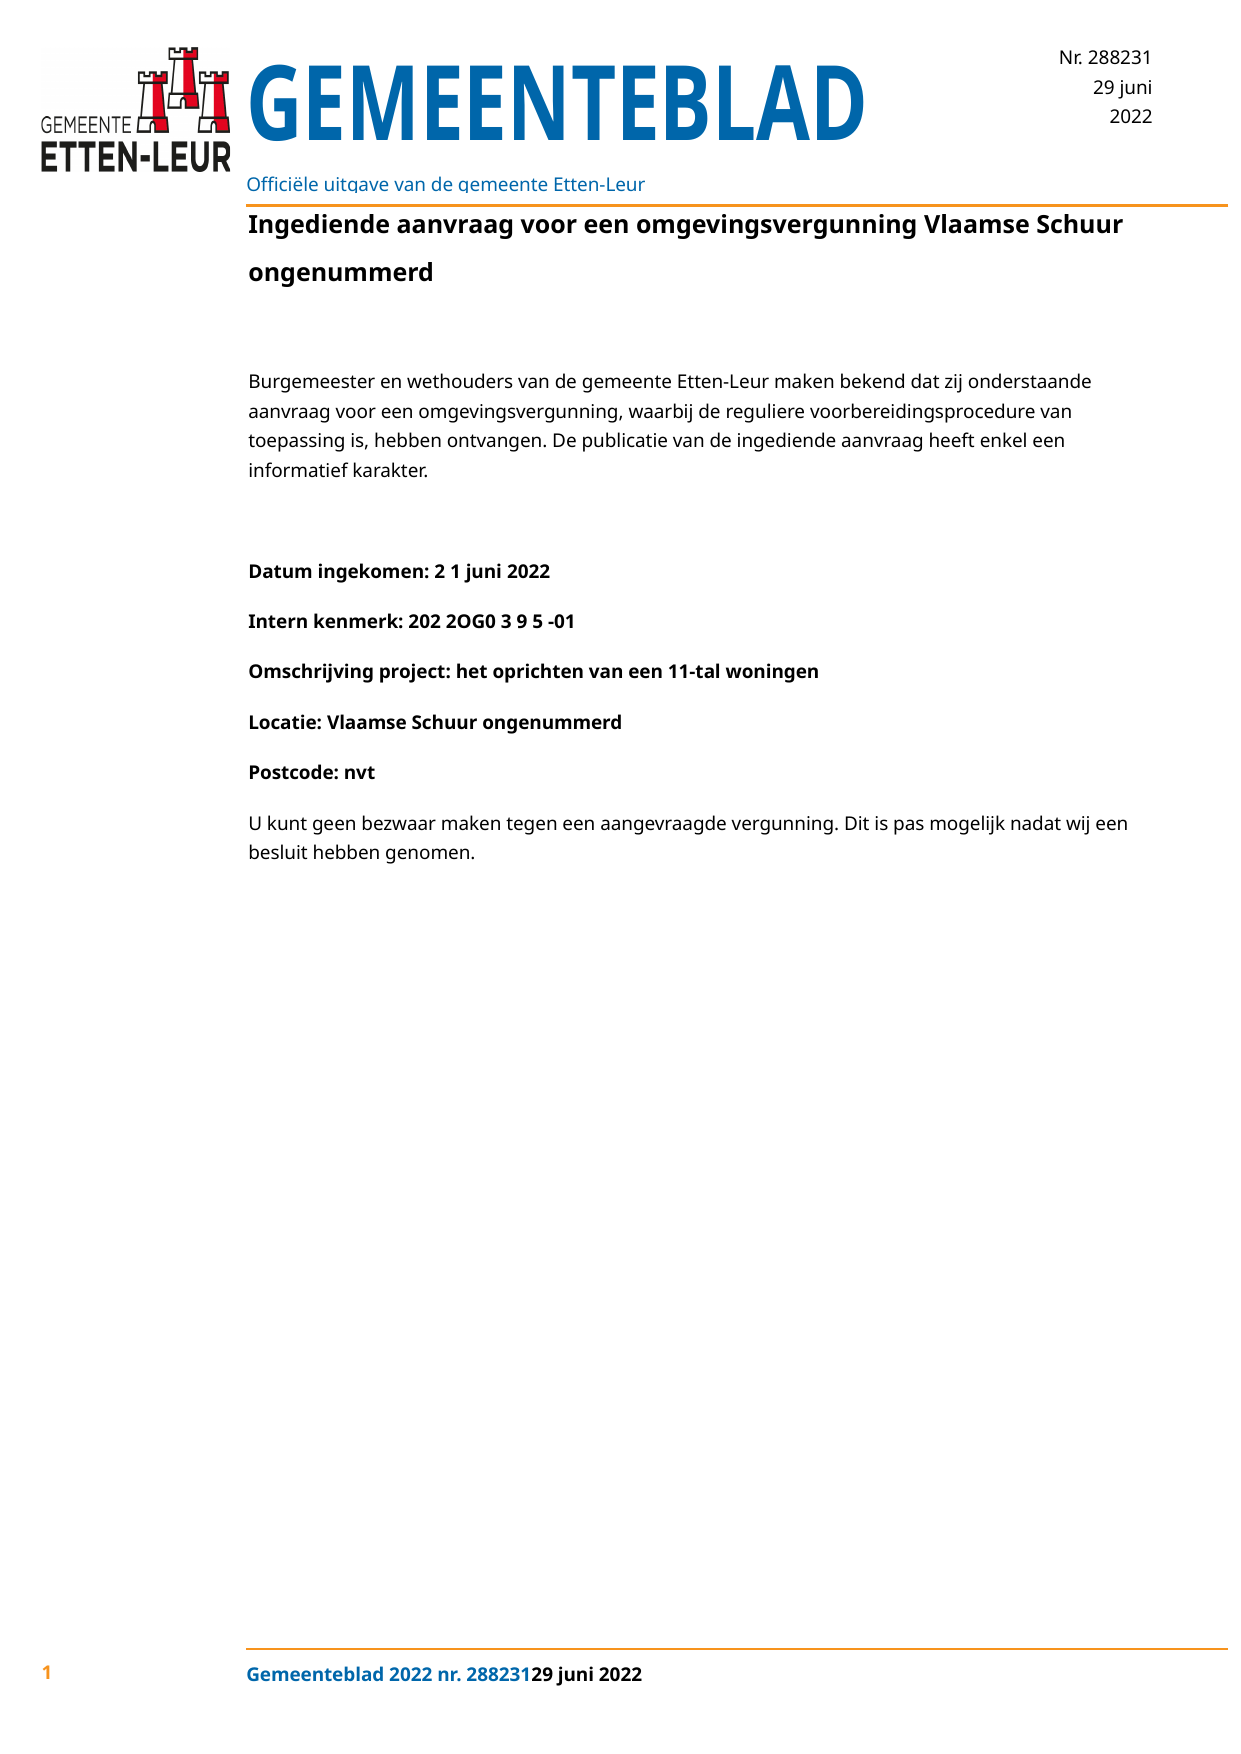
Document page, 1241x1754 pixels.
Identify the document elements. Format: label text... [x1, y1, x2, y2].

text Postcode: nvt [248, 759, 1152, 785]
text Omschrijving project: het oprichten van een 11-tal woningen [248, 659, 1152, 684]
text Intern kenmerk: 202 2OG0 3 9 5 -01 [248, 608, 1152, 634]
picture [41, 47, 231, 172]
text U kunt geen bezwaar maken tegen een aangevraagde vergunning. Dit is pas mogelijk nadat wij een besluit hebben genomen. [248, 810, 1152, 865]
text Ingediende aanvraag voor een omgevingsvergunning Vlaamse Schuur ongenummerd [248, 207, 1152, 288]
text Locatie: Vlaamse Schuur ongenummerd [248, 709, 1152, 735]
text Burgemeester en wethouders van de gemeente Etten-Leur maken bekend dat zij onderstaande aanvraag voor een omgevingsvergunning, waarbij de reguliere voorbereidingsprocedure van toepassing is, hebben ontvangen. De publicatie van de ingediende aanvraag heeft enkel een informatief karakter. [248, 368, 1152, 483]
text Datum ingekomen: 2 1 juni 2022 [248, 558, 1152, 584]
